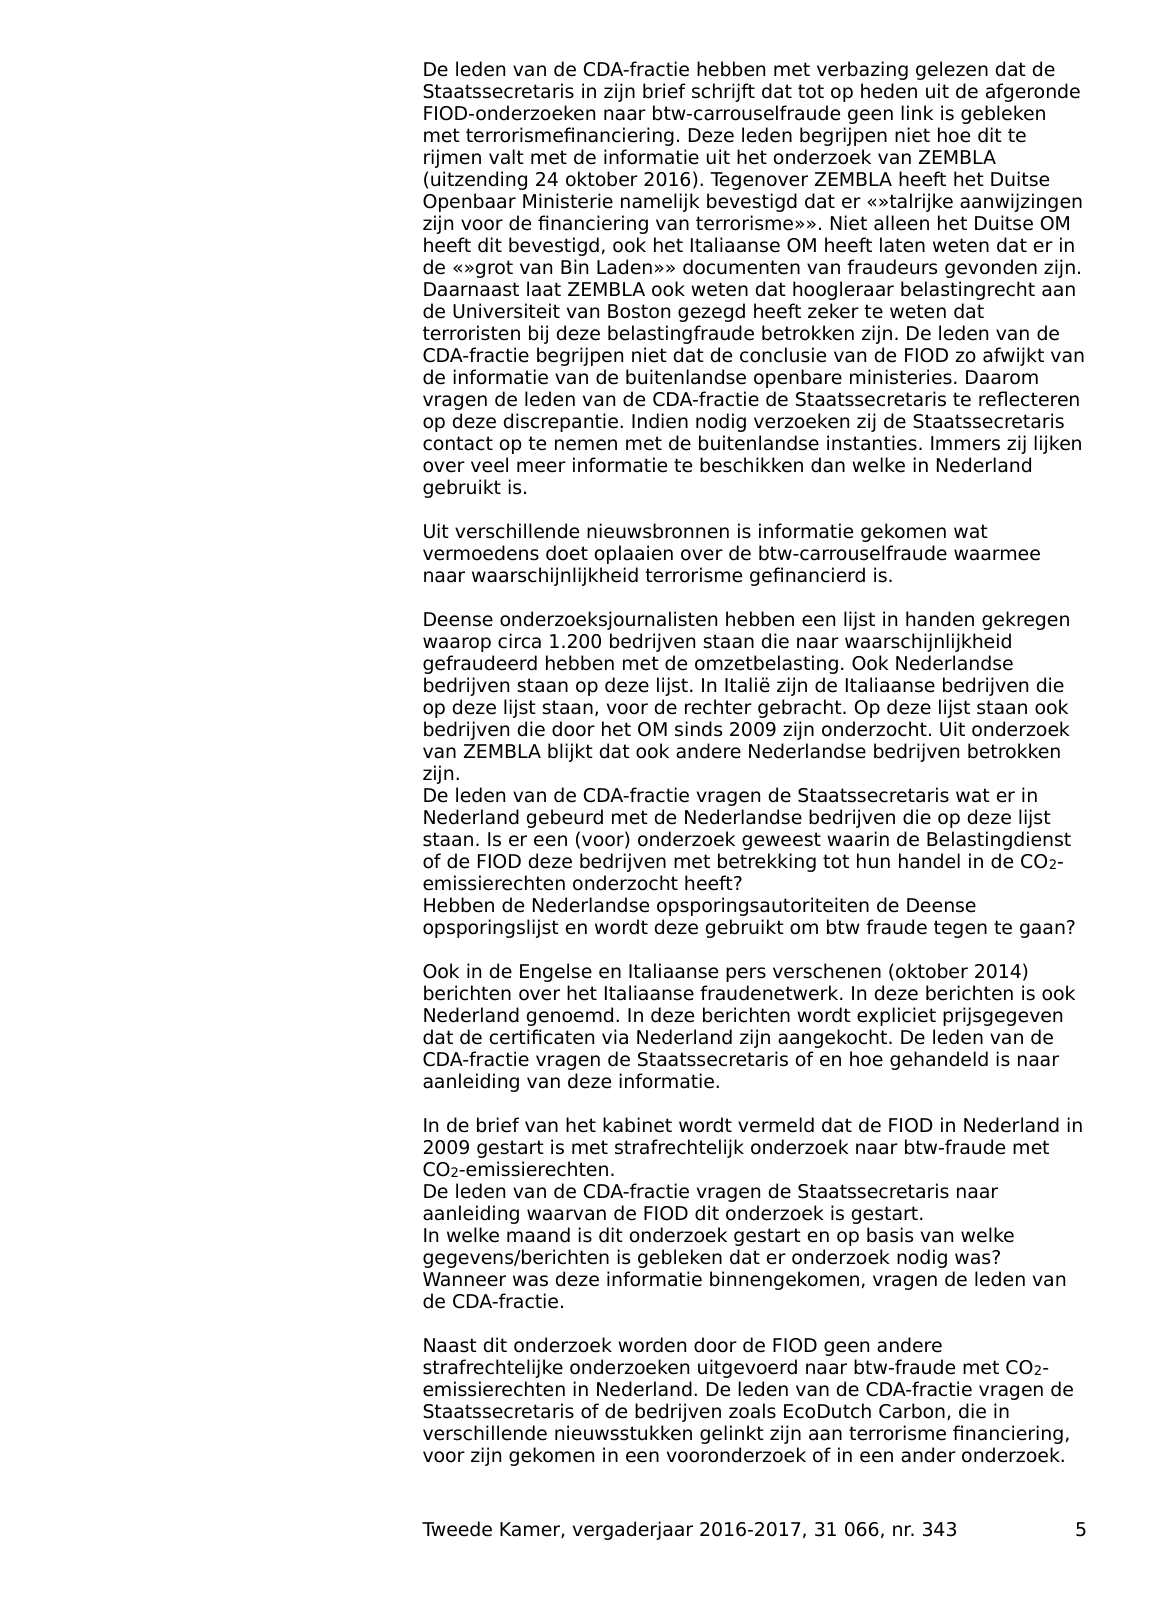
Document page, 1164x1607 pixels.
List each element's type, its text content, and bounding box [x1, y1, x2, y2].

text De leden van de CDA-fractie vragen de Staatssecretaris wat er in Nederland gebeurd met de Nederlandse bedrijven die op deze lijst staan. Is er een (voor) onderzoek geweest waarin de Belastingdienst of de FIOD deze bedrijven met betrekking tot hun handel in de CO2-emissierechten onderzocht heeft? [422, 785, 1087, 895]
text In de brief van het kabinet wordt vermeld dat de FIOD in Nederland in 2009 gestart is met strafrechtelijk onderzoek naar btw-fraude met CO2-emissierechten. [422, 1115, 1087, 1181]
text De leden van de CDA-fractie vragen de Staatssecretaris naar aanleiding waarvan de FIOD dit onderzoek is gestart. [422, 1181, 1087, 1225]
text Naast dit onderzoek worden door de FIOD geen andere strafrechtelijke onderzoeken uitgevoerd naar btw-fraude met CO2-emissierechten in Nederland. De leden van de CDA-fractie vragen de Staatssecretaris of de bedrijven zoals EcoDutch Carbon, die in verschillende nieuwsstukken gelinkt zijn aan terrorisme financiering, voor zijn gekomen in een vooronderzoek of in een ander onderzoek. [422, 1335, 1087, 1467]
text Ook in de Engelse en Italiaanse pers verschenen (oktober 2014) berichten over het Italiaanse fraudenetwerk. In deze berichten is ook Nederland genoemd. In deze berichten wordt expliciet prijsgegeven dat de certificaten via Nederland zijn aangekocht. De leden van de CDA-fractie vragen de Staatssecretaris of en hoe gehandeld is naar aanleiding van deze informatie. [422, 961, 1087, 1093]
text In welke maand is dit onderzoek gestart en op basis van welke gegevens/berichten is gebleken dat er onderzoek nodig was? [422, 1225, 1087, 1269]
text De leden van de CDA-fractie hebben met verbazing gelezen dat de Staatssecretaris in zijn brief schrijft dat tot op heden uit de afgeronde FIOD-onderzoeken naar btw-carrouselfraude geen link is gebleken met terrorismefinanciering. Deze leden begrijpen niet hoe dit te rijmen valt met de informatie uit het onderzoek van ZEMBLA (uitzending 24 oktober 2016). Tegenover ZEMBLA heeft het Duitse Openbaar Ministerie namelijk bevestigd dat er «»talrijke aanwijzingen zijn voor de financiering van terrorisme»». Niet alleen het Duitse OM heeft dit bevestigd, ook het Italiaanse OM heeft laten weten dat er in de «»grot van Bin Laden»» documenten van fraudeurs gevonden zijn. Daarnaast laat ZEMBLA ook weten dat hoogleraar belastingrecht aan de Universiteit van Boston gezegd heeft zeker te weten dat terroristen bij deze belastingfraude betrokken zijn. De leden van de CDA-fractie begrijpen niet dat de conclusie van de FIOD zo afwijkt van de informatie van de buitenlandse openbare ministeries. Daarom vragen de leden van de CDA-fractie de Staatssecretaris te reflecteren op deze discrepantie. Indien nodig verzoeken zij de Staatssecretaris contact op te nemen met de buitenlandse instanties. Immers zij lijken over veel meer informatie te beschikken dan welke in Nederland gebruikt is. [422, 59, 1087, 499]
text Wanneer was deze informatie binnengekomen, vragen de leden van de CDA-fractie. [422, 1269, 1087, 1313]
text Deense onderzoeksjournalisten hebben een lijst in handen gekregen waarop circa 1.200 bedrijven staan die naar waarschijnlijkheid gefraudeerd hebben met de omzetbelasting. Ook Nederlandse bedrijven staan op deze lijst. In Italië zijn de Italiaanse bedrijven die op deze lijst staan, voor de rechter gebracht. Op deze lijst staan ook bedrijven die door het OM sinds 2009 zijn onderzocht. Uit onderzoek van ZEMBLA blijkt dat ook andere Nederlandse bedrijven betrokken zijn. [422, 609, 1087, 785]
text Uit verschillende nieuwsbronnen is informatie gekomen wat vermoedens doet oplaaien over de btw-carrouselfraude waarmee naar waarschijnlijkheid terrorisme gefinancierd is. [422, 521, 1087, 587]
text Hebben de Nederlandse opsporingsautoriteiten de Deense opsporingslijst en wordt deze gebruikt om btw fraude tegen te gaan? [422, 895, 1087, 939]
